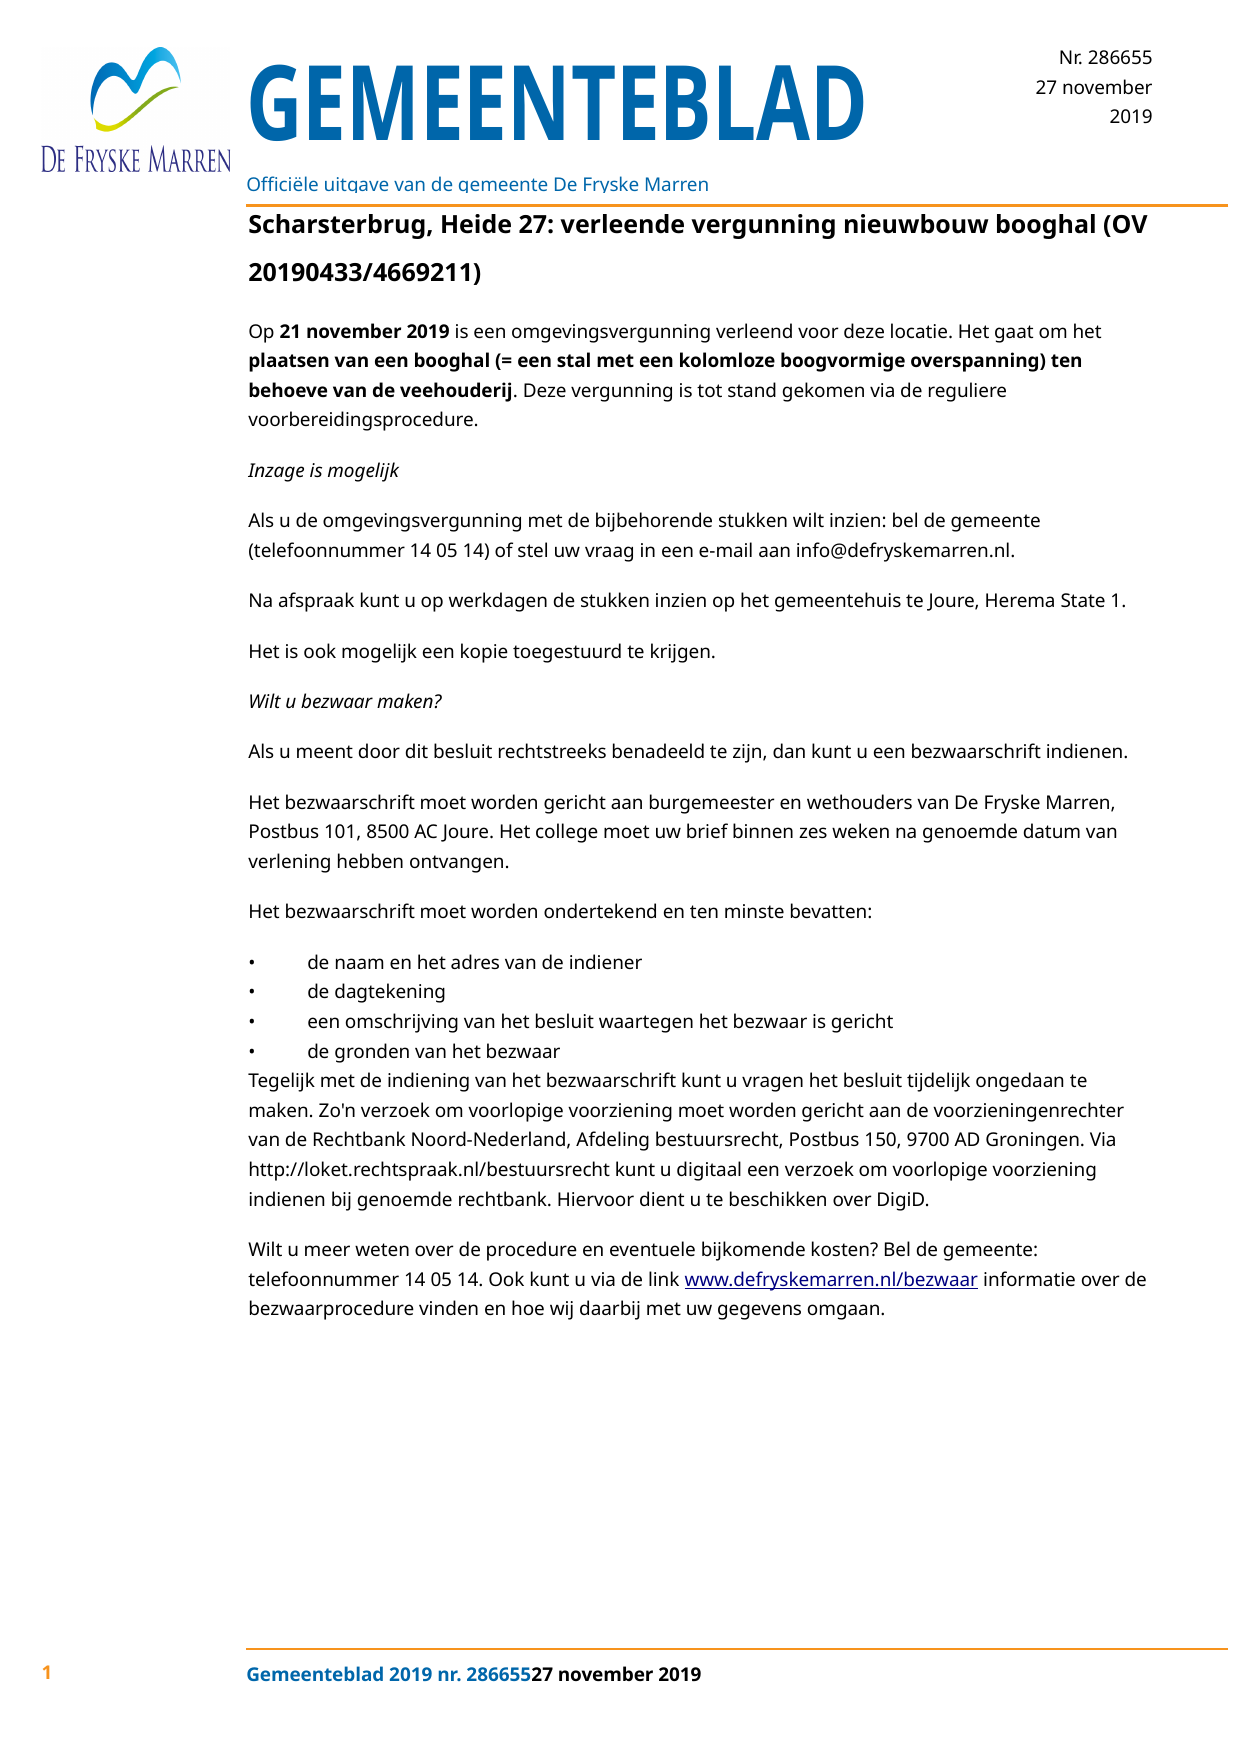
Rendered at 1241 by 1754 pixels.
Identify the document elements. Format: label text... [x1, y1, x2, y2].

text Het is ook mogelijk een kopie toegestuurd te krijgen. [248, 638, 1152, 664]
list een omschrijving van het besluit waartegen het bezwaar is gericht [248, 1008, 1152, 1034]
text Het bezwaarschrift moet worden gericht aan burgemeester en wethouders van De Fryske Marren, Postbus 101, 8500 AC Joure. Het college moet uw brief binnen zes weken na genoemde datum van verlening hebben ontvangen. [248, 789, 1152, 874]
text Inzage is mogelijk [248, 457, 1152, 483]
picture [41, 47, 231, 172]
text Scharsterbrug, Heide 27: verleende vergunning nieuwbouw booghal (OV 20190433/4669211) [248, 207, 1152, 288]
text Het bezwaarschrift moet worden ondertekend en ten minste bevatten: [248, 899, 1152, 924]
text Wilt u bezwaar maken? [248, 688, 1152, 714]
text Als u meent door dit besluit rechtstreeks benadeeld te zijn, dan kunt u een bezwaarschrift indienen. [248, 739, 1152, 764]
list de naam en het adres van de indiener [248, 949, 1152, 975]
text Op 21 november 2019 is een omgevingsvergunning verleend voor deze locatie. Het gaat om het plaatsen van een booghal (= een stal met een kolomloze boogvormige overspanning) ten behoeve van de veehouderij. Deze vergunning is tot stand gekomen via de reguliere voorbereidingsprocedure. [248, 318, 1152, 432]
list de gronden van het bezwaar [248, 1038, 1152, 1064]
text Wilt u meer weten over de procedure en eventuele bijkomende kosten? Bel de gemeente: telefoonnummer 14 05 14. Ook kunt u via de link www.defryskemarren.nl/bezwaar informatie over de bezwaarprocedure vinden en hoe wij daarbij met uw gegevens omgaan. [248, 1236, 1152, 1321]
text Als u de omgevingsvergunning met de bijbehorende stukken wilt inzien: bel de gemeente (telefoonnummer 14 05 14) of stel uw vraag in een e-mail aan info@defryskemarren.nl. [248, 507, 1152, 563]
text Tegelijk met de indiening van het bezwaarschrift kunt u vragen het besluit tijdelijk ongedaan te maken. Zo'n verzoek om voorlopige voorziening moet worden gericht aan de voorzieningenrechter van de Rechtbank Noord-Nederland, Afdeling bestuursrecht, Postbus 150, 9700 AD Groningen. Via http://loket.rechtspraak.nl/bestuursrecht kunt u digitaal een verzoek om voorlopige voorziening indienen bij genoemde rechtbank. Hiervoor dient u te beschikken over DigiD. [248, 1067, 1152, 1212]
list de dagtekening [248, 979, 1152, 1004]
text Na afspraak kunt u op werkdagen de stukken inzien op het gemeentehuis te Joure, Herema State 1. [248, 587, 1152, 613]
